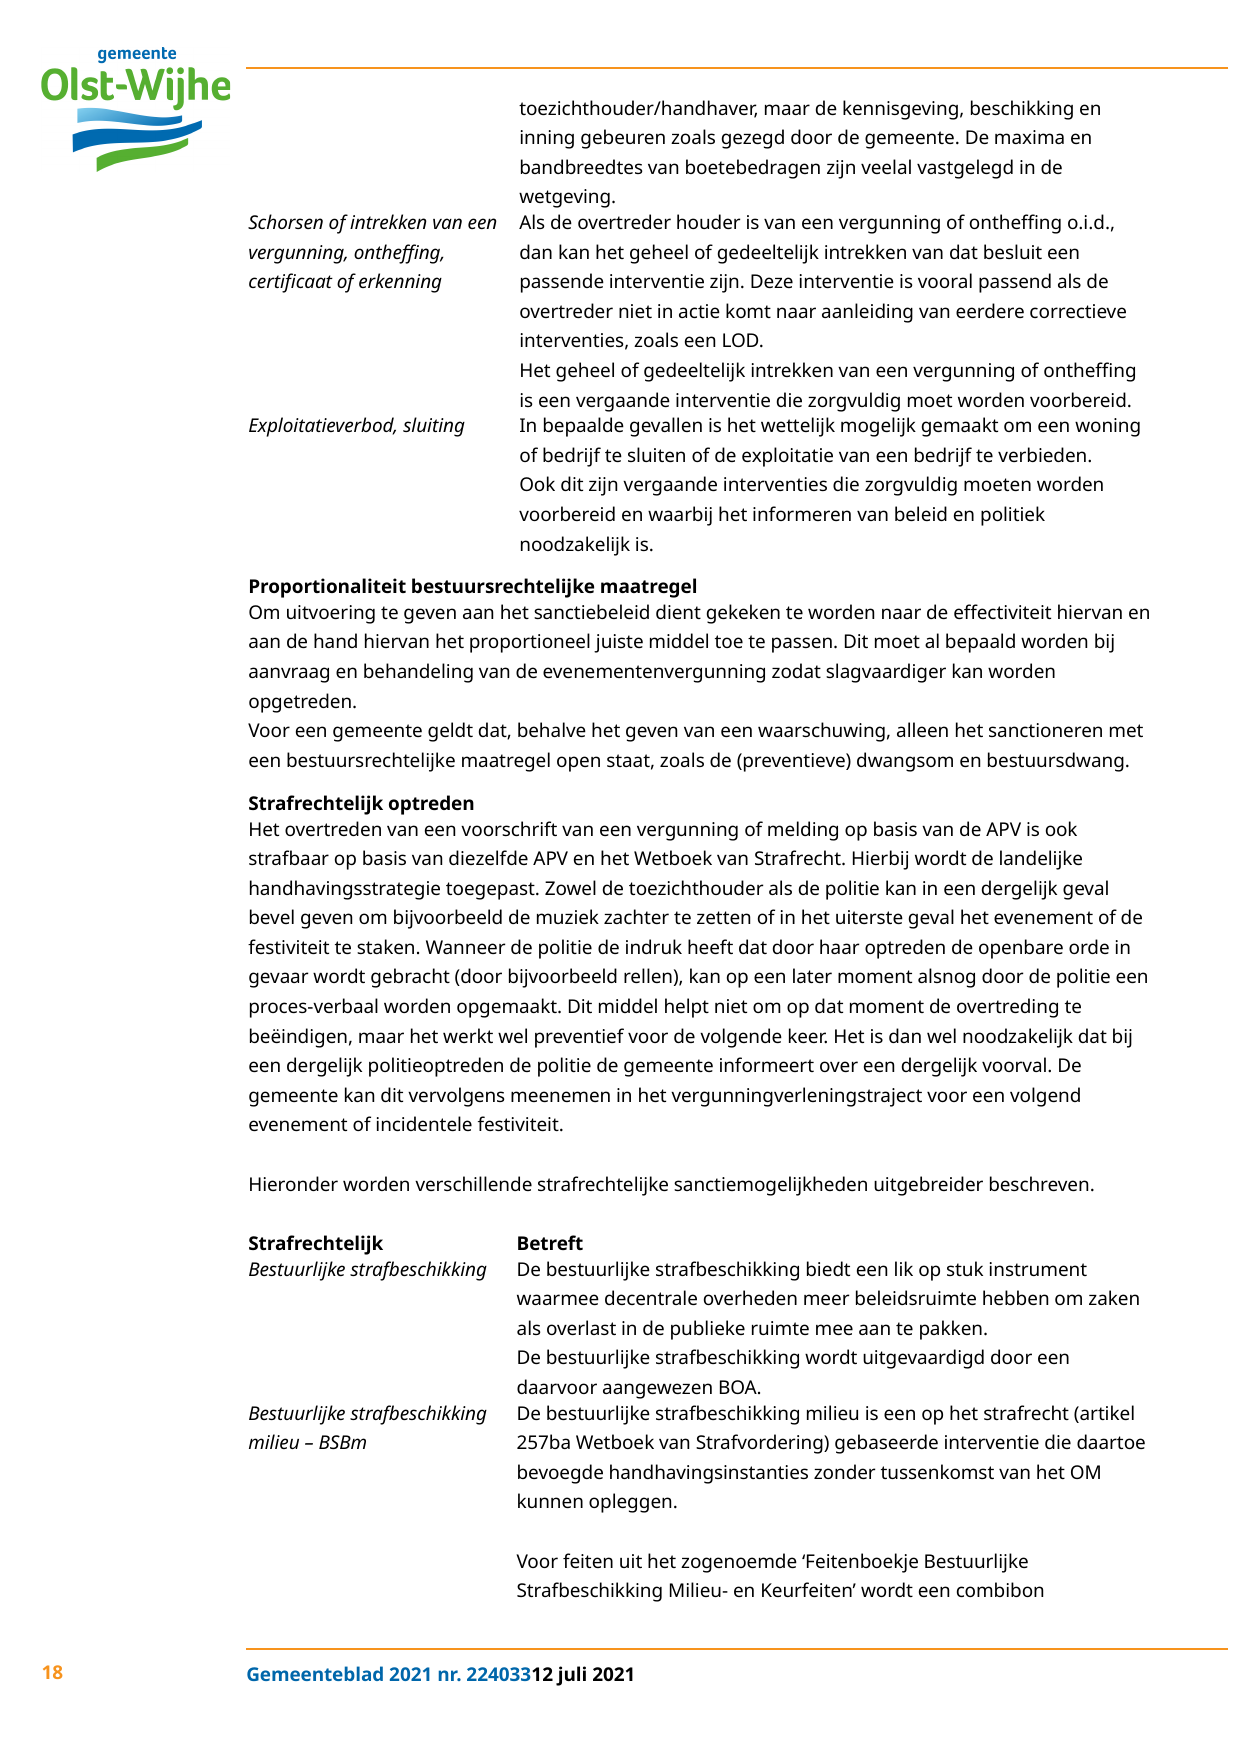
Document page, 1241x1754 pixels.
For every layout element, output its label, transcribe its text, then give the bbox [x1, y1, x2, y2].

table_cell Als de overtreder houder is van een vergunning of ontheffing o.i.d., dan kan het geheel of gedeeltelijk intrekken van dat besluit een passende interventie zijn. Deze interventie is vooral passend als de overtreder niet in actie komt naar aanleiding van eerdere correctieve interventies, zoals een LOD. Het geheel of gedeeltelijk intrekken van een vergunning of ontheffing is een vergaande interventie die zorgvuldig moet worden voorbereid. [519, 209, 1152, 412]
table_header Betreft [516, 1230, 1152, 1256]
text Proportionaliteit bestuursrechtelijke maatregel [248, 573, 1152, 599]
text Om uitvoering te geven aan het sanctiebeleid dient gekeken te worden naar de effectiviteit hiervan en aan de hand hiervan het proportioneel juiste middel toe te passen. Dit moet al bepaald worden bij aanvraag en behandeling van de evenementenvergunning zodat slagvaardiger kan worden opgetreden. [248, 599, 1152, 713]
table_cell In bepaalde gevallen is het wettelijk mogelijk gemaakt om een woning of bedrijf te sluiten of de exploitatie van een bedrijf te verbieden. Ook dit zijn vergaande interventies die zorgvuldig moeten worden voorbereid en waarbij het informeren van beleid en politiek noodzakelijk is. [519, 413, 1152, 557]
table_cell De bestuurlijke strafbeschikking milieu is een op het strafrecht (artikel 257ba Wetboek van Strafvordering) gebaseerde interventie die daartoe bevoegde handhavingsinstanties zonder tussenkomst van het OM kunnen opleggen. Voor feiten uit het zogenoemde ‘Feitenboekje Bestuurlijke Strafbeschikking Milieu- en Keurfeiten’ wordt een combibon [516, 1400, 1152, 1603]
text Hieronder worden verschillende strafrechtelijke sanctiemogelijkheden uitgebreider beschreven. [248, 1171, 1152, 1197]
table_cell Schorsen of intrekken van een vergunning, ontheffing, certificaat of erkenning [248, 209, 519, 412]
table_header Strafrechtelijk [248, 1230, 516, 1256]
text Voor een gemeente geldt dat, behalve het geven van een waarschuwing, alleen het sanctioneren met een bestuursrechtelijke maatregel open staat, zoals de (preventieve) dwangsom en bestuursdwang. [248, 717, 1152, 773]
table_cell De bestuurlijke strafbeschikking biedt een lik op stuk instrument waarmee decentrale overheden meer beleidsruimte hebben om zaken als overlast in de publieke ruimte mee aan te pakken. De bestuurlijke strafbeschikking wordt uitgevaardigd door een daarvoor aangewezen BOA. [516, 1256, 1152, 1400]
table_cell Bestuurlijke strafbeschikking [248, 1256, 516, 1400]
table_cell Exploitatieverbod, sluiting [248, 413, 519, 557]
table_cell toezichthouder/handhaver, maar de kennisgeving, beschikking en inning gebeuren zoals gezegd door de gemeente. De maxima en bandbreedtes van boetebedragen zijn veelal vastgelegd in de wetgeving. [519, 95, 1152, 209]
text Het overtreden van een voorschrift van een vergunning of melding op basis van de APV is ook strafbaar op basis van diezelfde APV en het Wetboek van Strafrecht. Hierbij wordt de landelijke handhavingsstrategie toegepast. Zowel de toezichthouder als de politie kan in een dergelijk geval bevel geven om bijvoorbeeld de muziek zachter te zetten of in het uiterste geval het evenement of de festiviteit te staken. Wanneer de politie de indruk heeft dat door haar optreden de openbare orde in gevaar wordt gebracht (door bijvoorbeeld rellen), kan op een later moment alsnog door de politie een proces-verbaal worden opgemaakt. Dit middel helpt niet om op dat moment de overtreding te beëindigen, maar het werkt wel preventief voor de volgende keer. Het is dan wel noodzakelijk dat bij een dergelijk politieoptreden de politie de gemeente informeert over een dergelijk voorval. De gemeente kan dit vervolgens meenemen in het vergunningverleningstraject voor een volgend evenement of incidentele festiviteit. [248, 816, 1152, 1137]
picture [41, 47, 231, 172]
table_cell [248, 95, 519, 209]
text Strafrechtelijk optreden [248, 790, 1152, 816]
table_cell Bestuurlijke strafbeschikking milieu – BSBm [248, 1400, 516, 1603]
